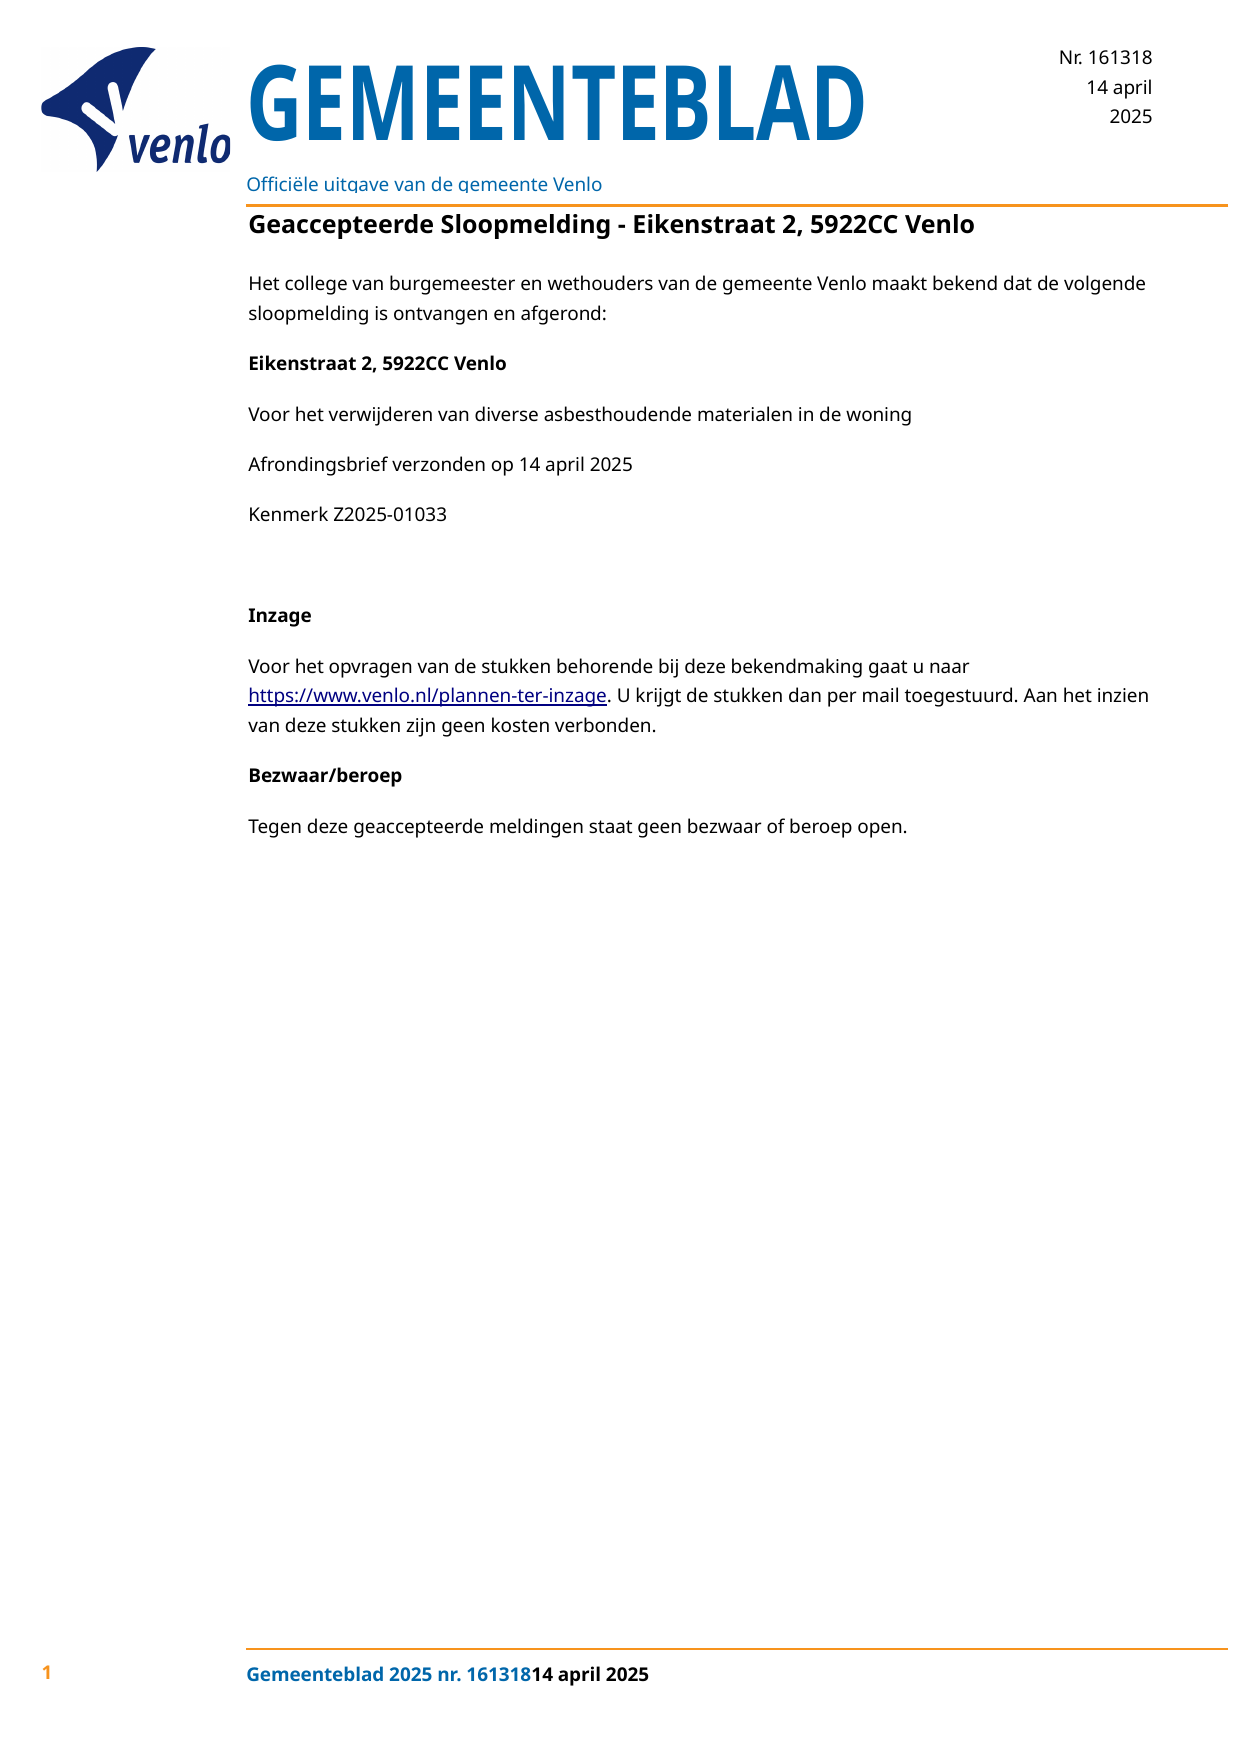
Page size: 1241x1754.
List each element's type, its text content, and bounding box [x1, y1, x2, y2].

picture [41, 47, 231, 172]
text Het college van burgemeester en wethouders van de gemeente Venlo maakt bekend dat de volgende sloopmelding is ontvangen en afgerond: [248, 270, 1152, 326]
text Kenmerk Z2025-01033 [248, 502, 1152, 527]
text Eikenstraat 2, 5922CC Venlo [248, 350, 1152, 376]
text Afrondingsbrief verzonden op 14 april 2025 [248, 451, 1152, 477]
text Bezwaar/beroep [248, 762, 1152, 788]
text Voor het opvragen van de stukken behorende bij deze bekendmaking gaat u naar https://www.venlo.nl/plannen-ter-inzage. U krijgt de stukken dan per mail toegestuurd. Aan het inzien van deze stukken zijn geen kosten verbonden. [248, 653, 1152, 738]
text Tegen deze geaccepteerde meldingen staat geen bezwaar of beroep open. [248, 813, 1152, 838]
text Voor het verwijderen van diverse asbesthoudende materialen in de woning [248, 401, 1152, 426]
text Inzage [248, 602, 1152, 628]
text Geaccepteerde Sloopmelding - Eikenstraat 2, 5922CC Venlo [248, 207, 1152, 241]
